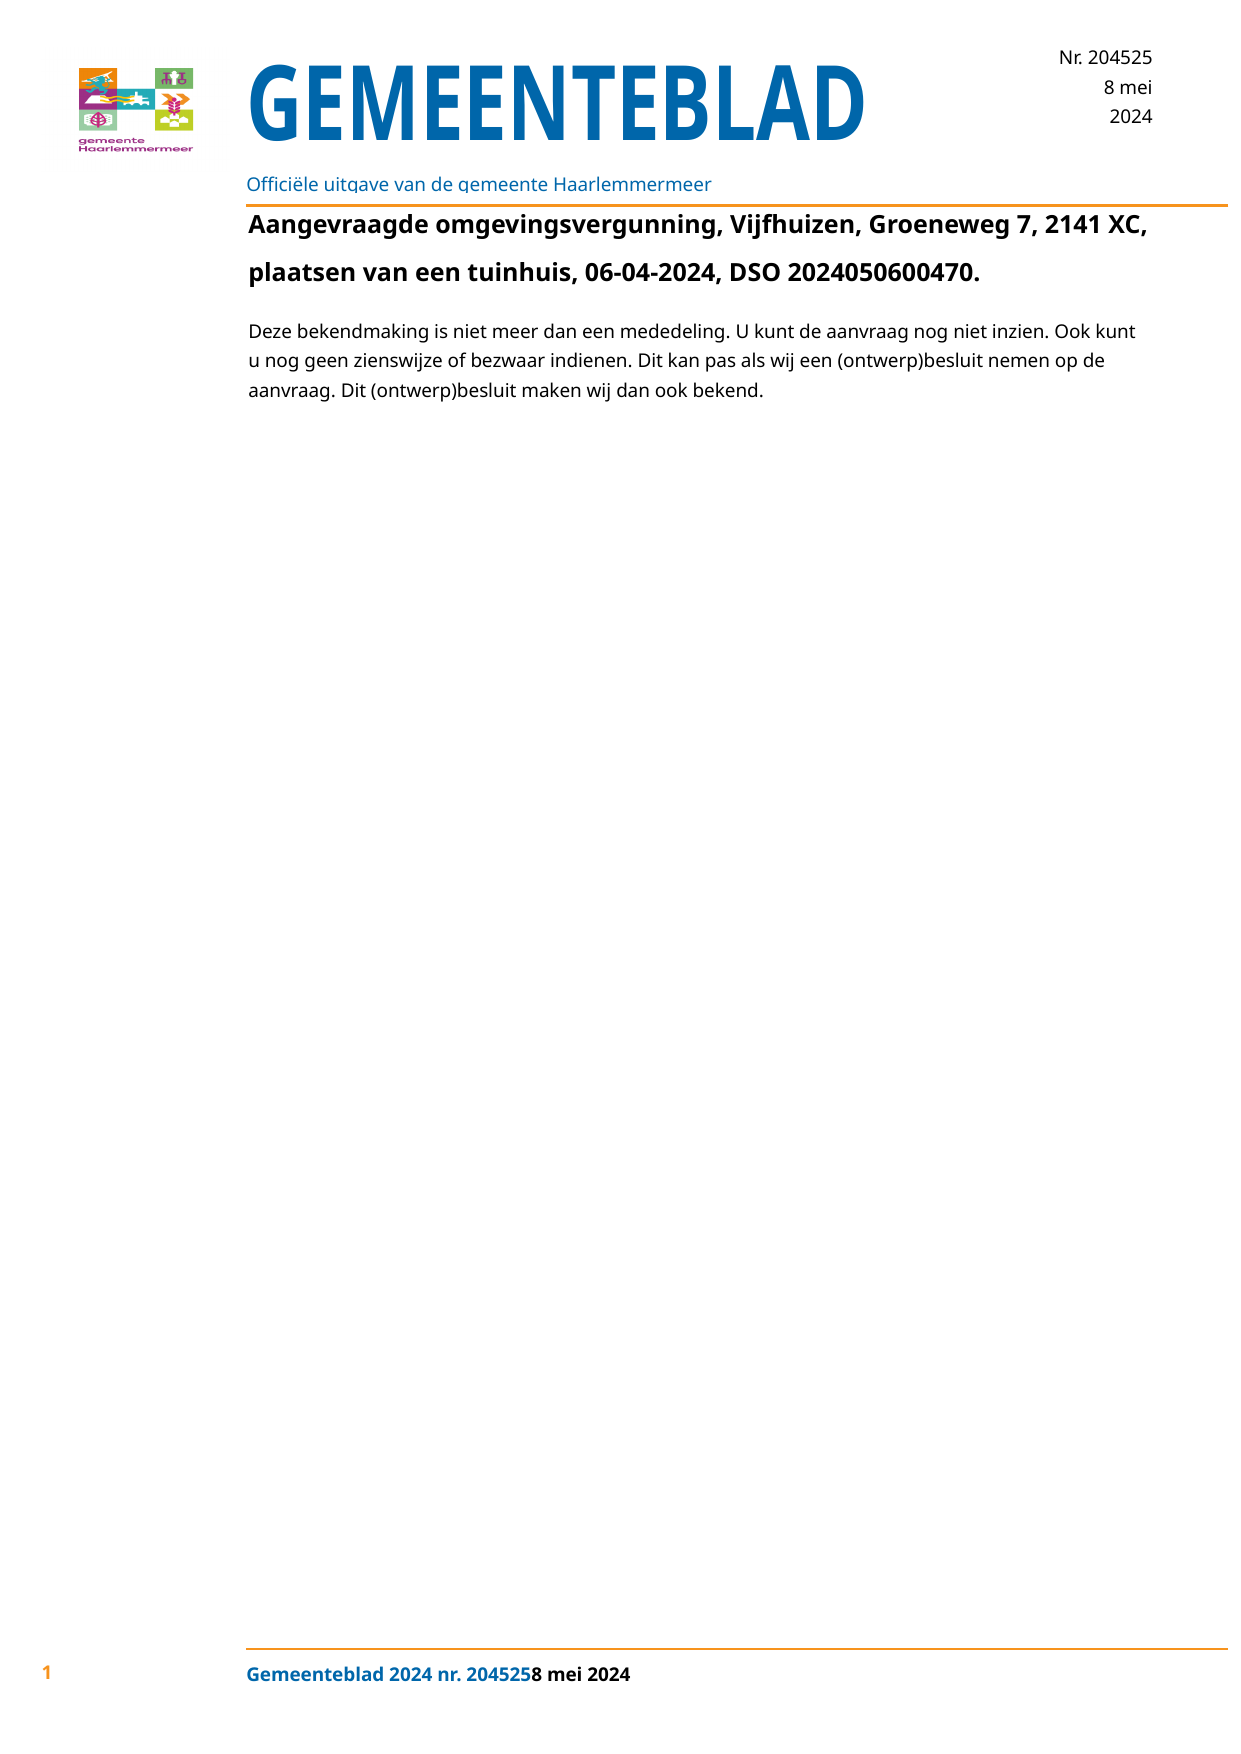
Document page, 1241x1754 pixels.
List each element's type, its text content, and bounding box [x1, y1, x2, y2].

text Deze bekendmaking is niet meer dan een mededeling. U kunt de aanvraag nog niet inzien. Ook kunt u nog geen zienswijze of bezwaar indienen. Dit kan pas als wij een (ontwerp)besluit nemen op de aanvraag. Dit (ontwerp)besluit maken wij dan ook bekend. [248, 318, 1152, 403]
picture [41, 47, 231, 172]
text Aangevraagde omgevingsvergunning, Vijfhuizen, Groeneweg 7, 2141 XC, plaatsen van een tuinhuis, 06-04-2024, DSO 2024050600470. [248, 207, 1152, 288]
